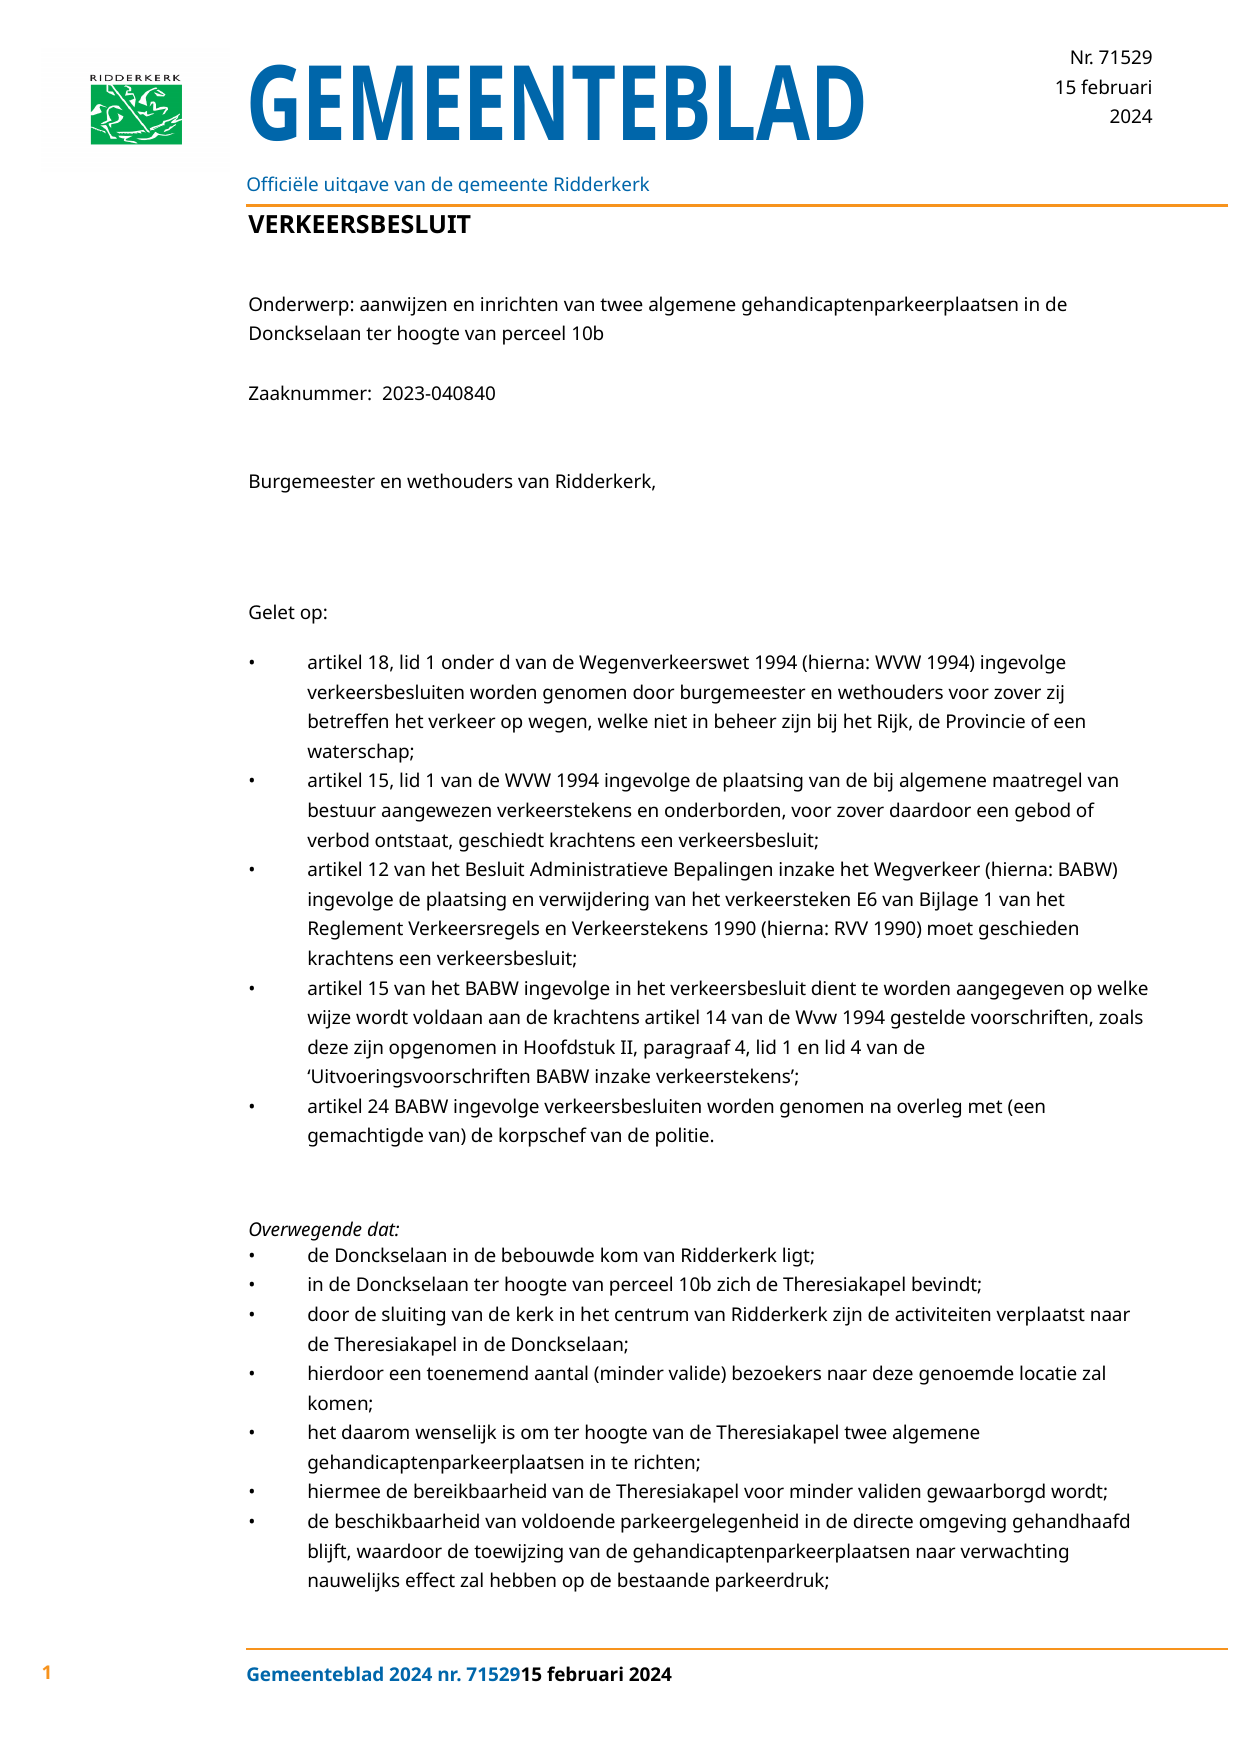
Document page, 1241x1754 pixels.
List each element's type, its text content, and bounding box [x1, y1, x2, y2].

list de beschikbaarheid van voldoende parkeergelegenheid in de directe omgeving gehandhaafd blijft, waardoor de toewijzing van de gehandicaptenparkeerplaatsen naar verwachting nauwelijks effect zal hebben op de bestaande parkeerdruk; [248, 1508, 1152, 1593]
list artikel 15, lid 1 van de WVW 1994 ingevolge de plaatsing van de bij algemene maatregel van bestuur aangewezen verkeerstekens en onderborden, voor zover daardoor een gebod of verbod ontstaat, geschiedt krachtens een verkeersbesluit; [248, 768, 1152, 853]
list het daarom wenselijk is om ter hoogte van de Theresiakapel twee algemene gehandicaptenparkeerplaatsen in te richten; [248, 1419, 1152, 1475]
list hiermee de bereikbaarheid van de Theresiakapel voor minder validen gewaarborgd wordt; [248, 1479, 1152, 1504]
text VERKEERSBESLUIT [248, 207, 1152, 241]
text Gelet op: [248, 599, 1152, 625]
list artikel 18, lid 1 onder d van de Wegenverkeerswet 1994 (hierna: WVW 1994) ingevolge verkeersbesluiten worden genomen door burgemeester en wethouders voor zover zij betreffen het verkeer op wegen, welke niet in beheer zijn bij het Rijk, de Provincie of een waterschap; [248, 649, 1152, 764]
list artikel 24 BABW ingevolge verkeersbesluiten worden genomen na overleg met (een gemachtigde van) de korpschef van de politie. [248, 1093, 1152, 1148]
list in de Donckselaan ter hoogte van perceel 10b zich de Theresiakapel bevindt; [248, 1272, 1152, 1297]
list hierdoor een toenemend aantal (minder valide) bezoekers naar deze genoemde locatie zal komen; [248, 1360, 1152, 1416]
list artikel 15 van het BABW ingevolge in het verkeersbesluit dient te worden aangegeven op welke wijze wordt voldaan aan de krachtens artikel 14 van de Wvw 1994 gestelde voorschriften, zoals deze zijn opgenomen in Hoofdstuk II, paragraaf 4, lid 1 en lid 4 van de ‘Uitvoeringsvoorschriften BABW inzake verkeerstekens’; [248, 975, 1152, 1089]
list de Donckselaan in de bebouwde kom van Ridderkerk ligt; [248, 1242, 1152, 1268]
text Overwegende dat: [248, 1216, 1152, 1242]
list artikel 12 van het Besluit Administratieve Bepalingen inzake het Wegverkeer (hierna: BABW) ingevolge de plaatsing en verwijdering van het verkeersteken E6 van Bijlage 1 van het Reglement Verkeersregels en Verkeerstekens 1990 (hierna: RVV 1990) moet geschieden krachtens een verkeersbesluit; [248, 856, 1152, 971]
text Onderwerp: aanwijzen en inrichten van twee algemene gehandicaptenparkeerplaatsen in de Donckselaan ter hoogte van perceel 10b [248, 291, 1152, 346]
text Zaaknummer: 2023-040840 [248, 380, 1152, 406]
picture [41, 47, 231, 172]
text Burgemeester en wethouders van Ridderkerk, [248, 468, 1152, 494]
list door de sluiting van de kerk in het centrum van Ridderkerk zijn de activiteiten verplaatst naar de Theresiakapel in de Donckselaan; [248, 1301, 1152, 1356]
